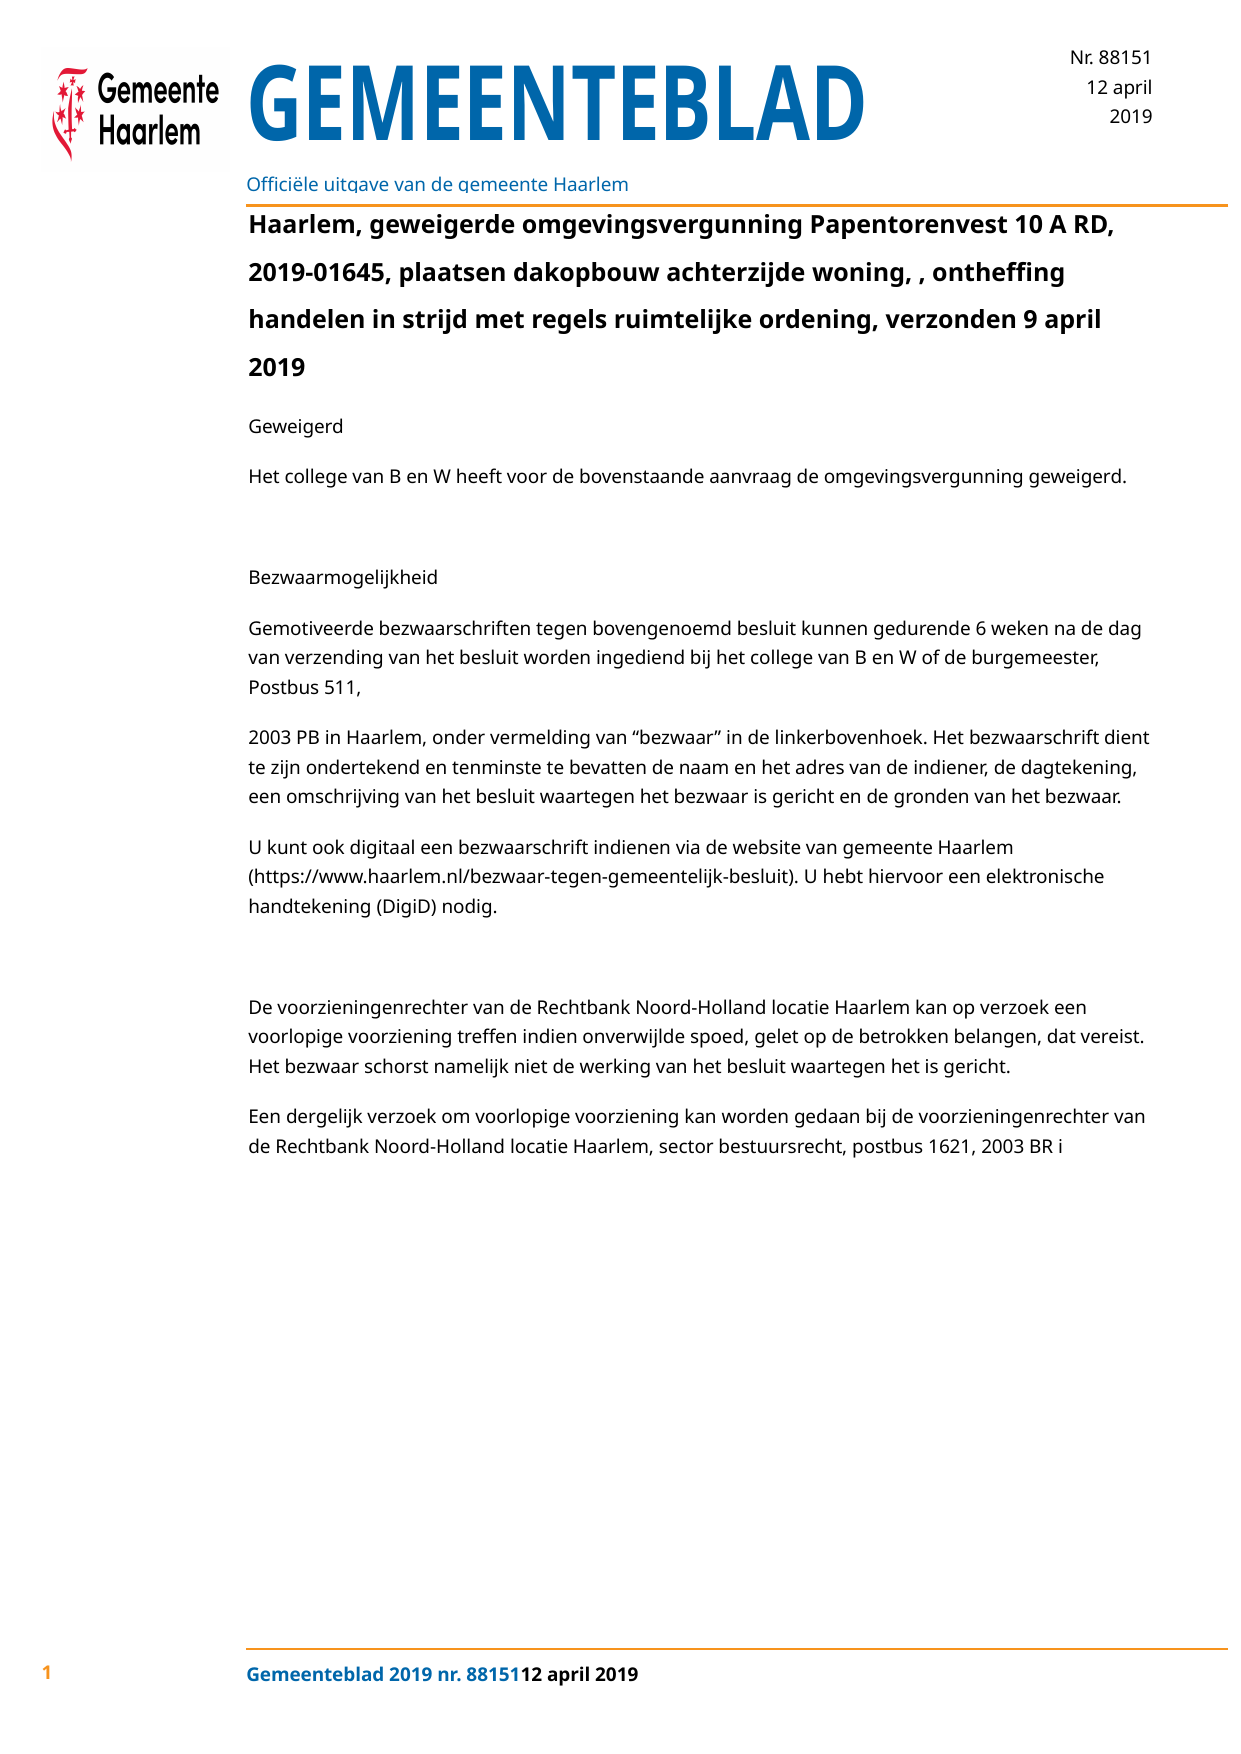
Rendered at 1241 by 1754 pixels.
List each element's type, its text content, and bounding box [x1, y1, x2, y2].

text Gemotiveerde bezwaarschriften tegen bovengenoemd besluit kunnen gedurende 6 weken na de dag van verzending van het besluit worden ingediend bij het college van B en W of de burgemeester, Postbus 511, [248, 615, 1152, 700]
text Geweigerd [248, 413, 1152, 439]
text Een dergelijk verzoek om voorlopige voorziening kan worden gedaan bij de voorzieningenrechter van de Rechtbank Noord-Holland locatie Haarlem, sector bestuursrecht, postbus 1621, 2003 BR i [248, 1103, 1152, 1159]
picture [41, 47, 231, 172]
text 2003 PB in Haarlem, onder vermelding van “bezwaar” in de linkerbovenhoek. Het bezwaarschrift dient te zijn ondertekend en tenminste te bevatten de naam en het adres van de indiener, de dagtekening, een omschrijving van het besluit waartegen het bezwaar is gericht en de gronden van het bezwaar. [248, 724, 1152, 809]
text U kunt ook digitaal een bezwaarschrift indienen via de website van gemeente Haarlem (https://www.haarlem.nl/bezwaar-tegen-gemeentelijk-besluit). U hebt hiervoor een elektronische handtekening (DigiD) nodig. [248, 834, 1152, 919]
text Haarlem, geweigerde omgevingsvergunning Papentorenvest 10 A RD, 2019-01645, plaatsen dakopbouw achterzijde woning, , ontheffing handelen in strijd met regels ruimtelijke ordening, verzonden 9 april 2019 [248, 207, 1152, 384]
text Bezwaarmogelijkheid [248, 564, 1152, 590]
text Het college van B en W heeft voor de bovenstaande aanvraag de omgevingsvergunning geweigerd. [248, 463, 1152, 489]
text De voorzieningenrechter van de Rechtbank Noord-Holland locatie Haarlem kan op verzoek een voorlopige voorziening treffen indien onverwijlde spoed, gelet op de betrokken belangen, dat vereist. Het bezwaar schorst namelijk niet de werking van het besluit waartegen het is gericht. [248, 994, 1152, 1079]
